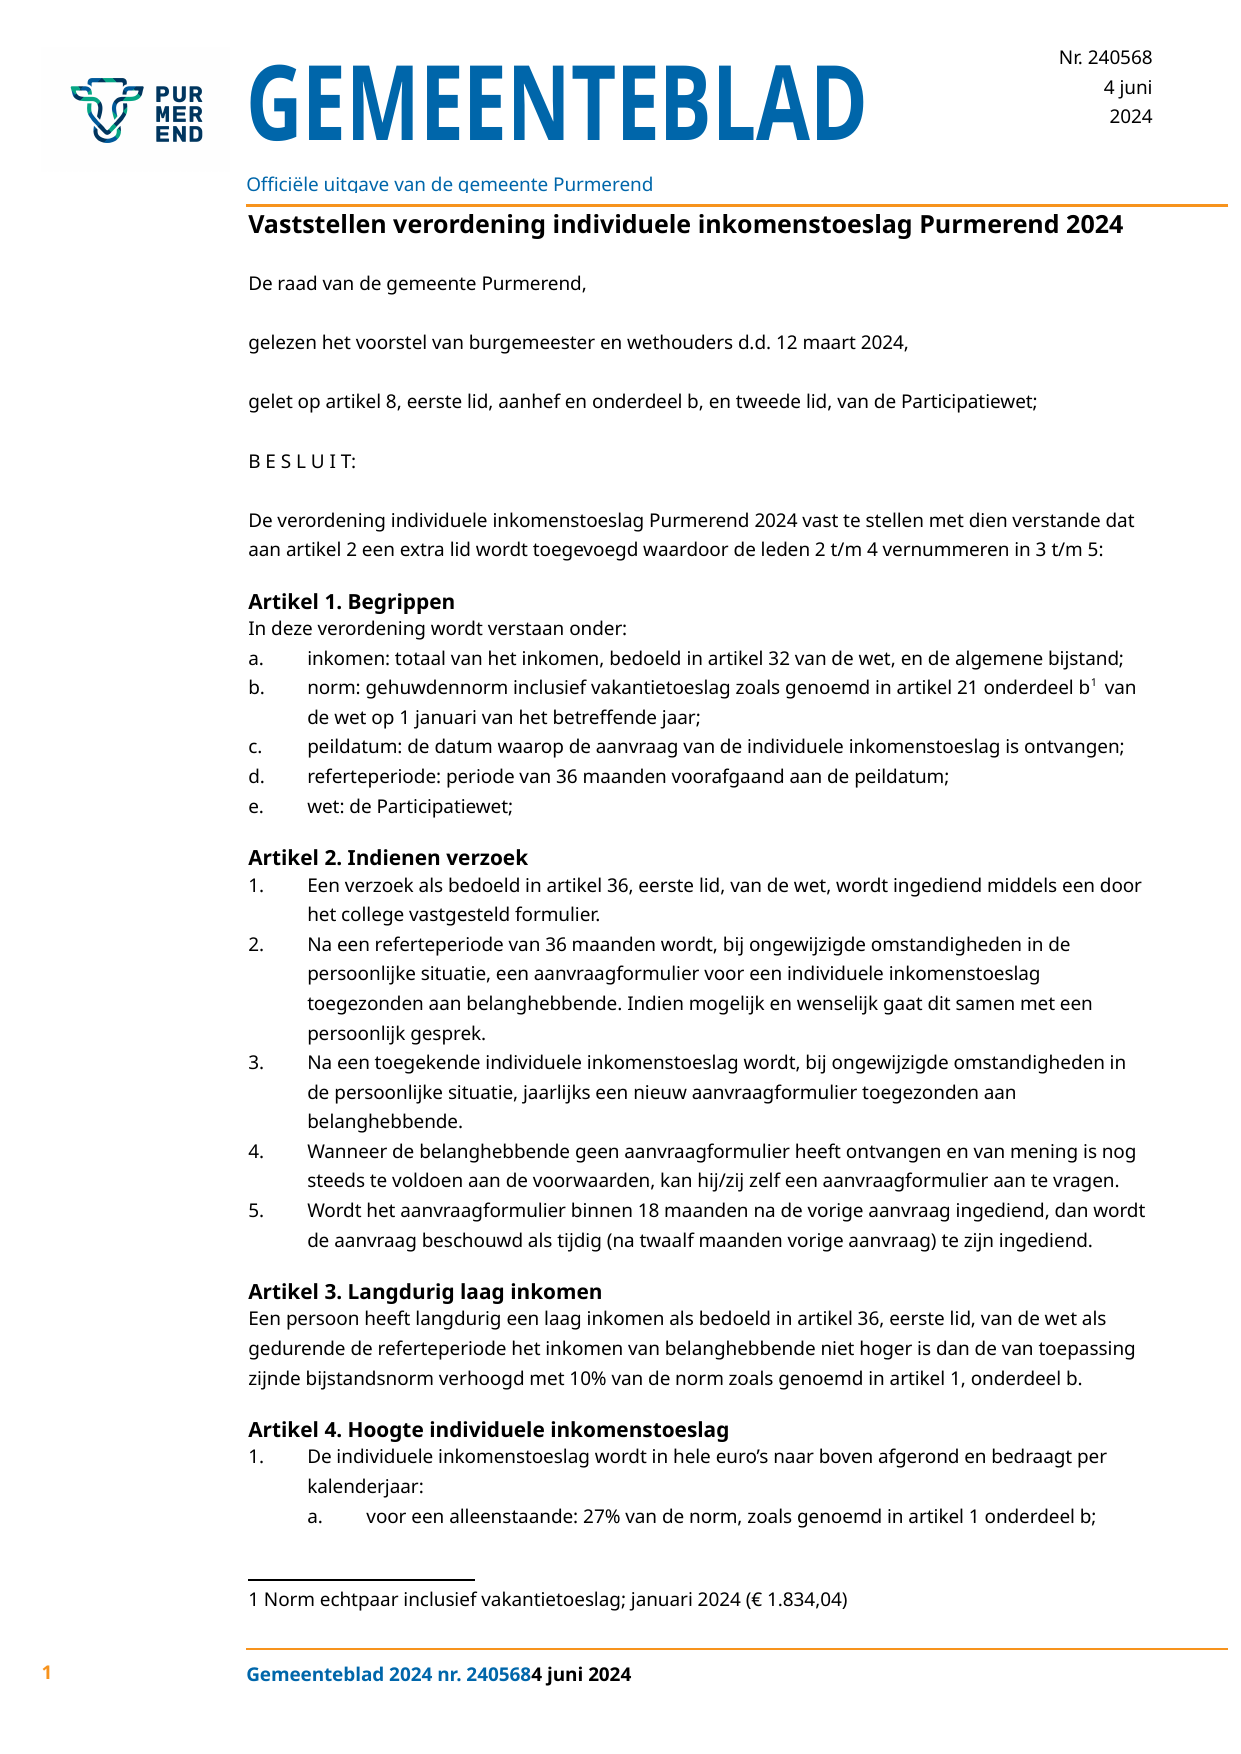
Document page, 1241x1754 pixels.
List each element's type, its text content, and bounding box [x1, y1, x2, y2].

text De raad van de gemeente Purmerend, [248, 270, 1152, 296]
text Vaststellen verordening individuele inkomenstoeslag Purmerend 2024 [248, 207, 1152, 241]
text Artikel 2. Indienen verzoek [248, 843, 1152, 872]
list Na een toegekende individuele inkomenstoeslag wordt, bij ongewijzigde omstandigheden in de persoonlijke situatie, jaarlijks een nieuw aanvraagformulier toegezonden aan belanghebbende. [248, 1049, 1152, 1134]
text Artikel 1. Begrippen [248, 587, 1152, 615]
text gelet op artikel 8, eerste lid, aanhef en onderdeel b, en tweede lid, van de Participatiewet; [248, 389, 1152, 414]
text gelezen het voorstel van burgemeester en wethouders d.d. 12 maart 2024, [248, 329, 1152, 355]
text In deze verordening wordt verstaan onder: [248, 615, 1152, 641]
list norm: gehuwdennorm inclusief vakantietoeslag zoals genoemd in artikel 21 onderdeel b van de wet op 1 januari van het betreffende jaar; [248, 674, 1152, 730]
list inkomen: totaal van het inkomen, bedoeld in artikel 32 van de wet, en de algemene bijstand; [248, 645, 1152, 671]
list voor een alleenstaande: 27% van de norm, zoals genoemd in artikel 1 onderdeel b; [307, 1503, 1152, 1528]
list Na een referteperiode van 36 maanden wordt, bij ongewijzigde omstandigheden in de persoonlijke situatie, een aanvraagformulier voor een individuele inkomenstoeslag toegezonden aan belanghebbende. Indien mogelijk en wenselijk gaat dit samen met een persoonlijk gesprek. [248, 931, 1152, 1045]
picture [41, 47, 231, 172]
list wet: de Participatiewet; [248, 793, 1152, 819]
list De individuele inkomenstoeslag wordt in hele euro’s naar boven afgerond en bedraagt per kalenderjaar: [248, 1444, 1152, 1499]
text Een persoon heeft langdurig een laag inkomen als bedoeld in artikel 36, eerste lid, van de wet als gedurende de referteperiode het inkomen van belanghebbende niet hoger is dan de van toepassing zijnde bijstandsnorm verhoogd met 10% van de norm zoals genoemd in artikel 1, onderdeel b. [248, 1306, 1152, 1391]
text De verordening individuele inkomenstoeslag Purmerend 2024 vast te stellen met dien verstande dat aan artikel 2 een extra lid wordt toegevoegd waardoor de leden 2 t/m 4 vernummeren in 3 t/m 5: [248, 507, 1152, 562]
text Artikel 3. Langdurig laag inkomen [248, 1277, 1152, 1306]
list Een verzoek als bedoeld in artikel 36, eerste lid, van de wet, wordt ingediend middels een door het college vastgesteld formulier. [248, 872, 1152, 927]
text B E S L U I T: [248, 448, 1152, 473]
list referteperiode: periode van 36 maanden voorafgaand aan de peildatum; [248, 763, 1152, 789]
list peildatum: de datum waarop de aanvraag van de individuele inkomenstoeslag is ontvangen; [248, 734, 1152, 759]
text Artikel 4. Hoogte individuele inkomenstoeslag [248, 1415, 1152, 1444]
list Wanneer de belanghebbende geen aanvraagformulier heeft ontvangen en van mening is nog steeds te voldoen aan de voorwaarden, kan hij/zij zelf een aanvraagformulier aan te vragen. [248, 1138, 1152, 1193]
list Norm echtpaar inclusief vakantietoeslag; januari 2024 (€ 1.834,04) [248, 1586, 1152, 1612]
list Wordt het aanvraagformulier binnen 18 maanden na de vorige aanvraag ingediend, dan wordt de aanvraag beschouwd als tijdig (na twaalf maanden vorige aanvraag) te zijn ingediend. [248, 1197, 1152, 1252]
